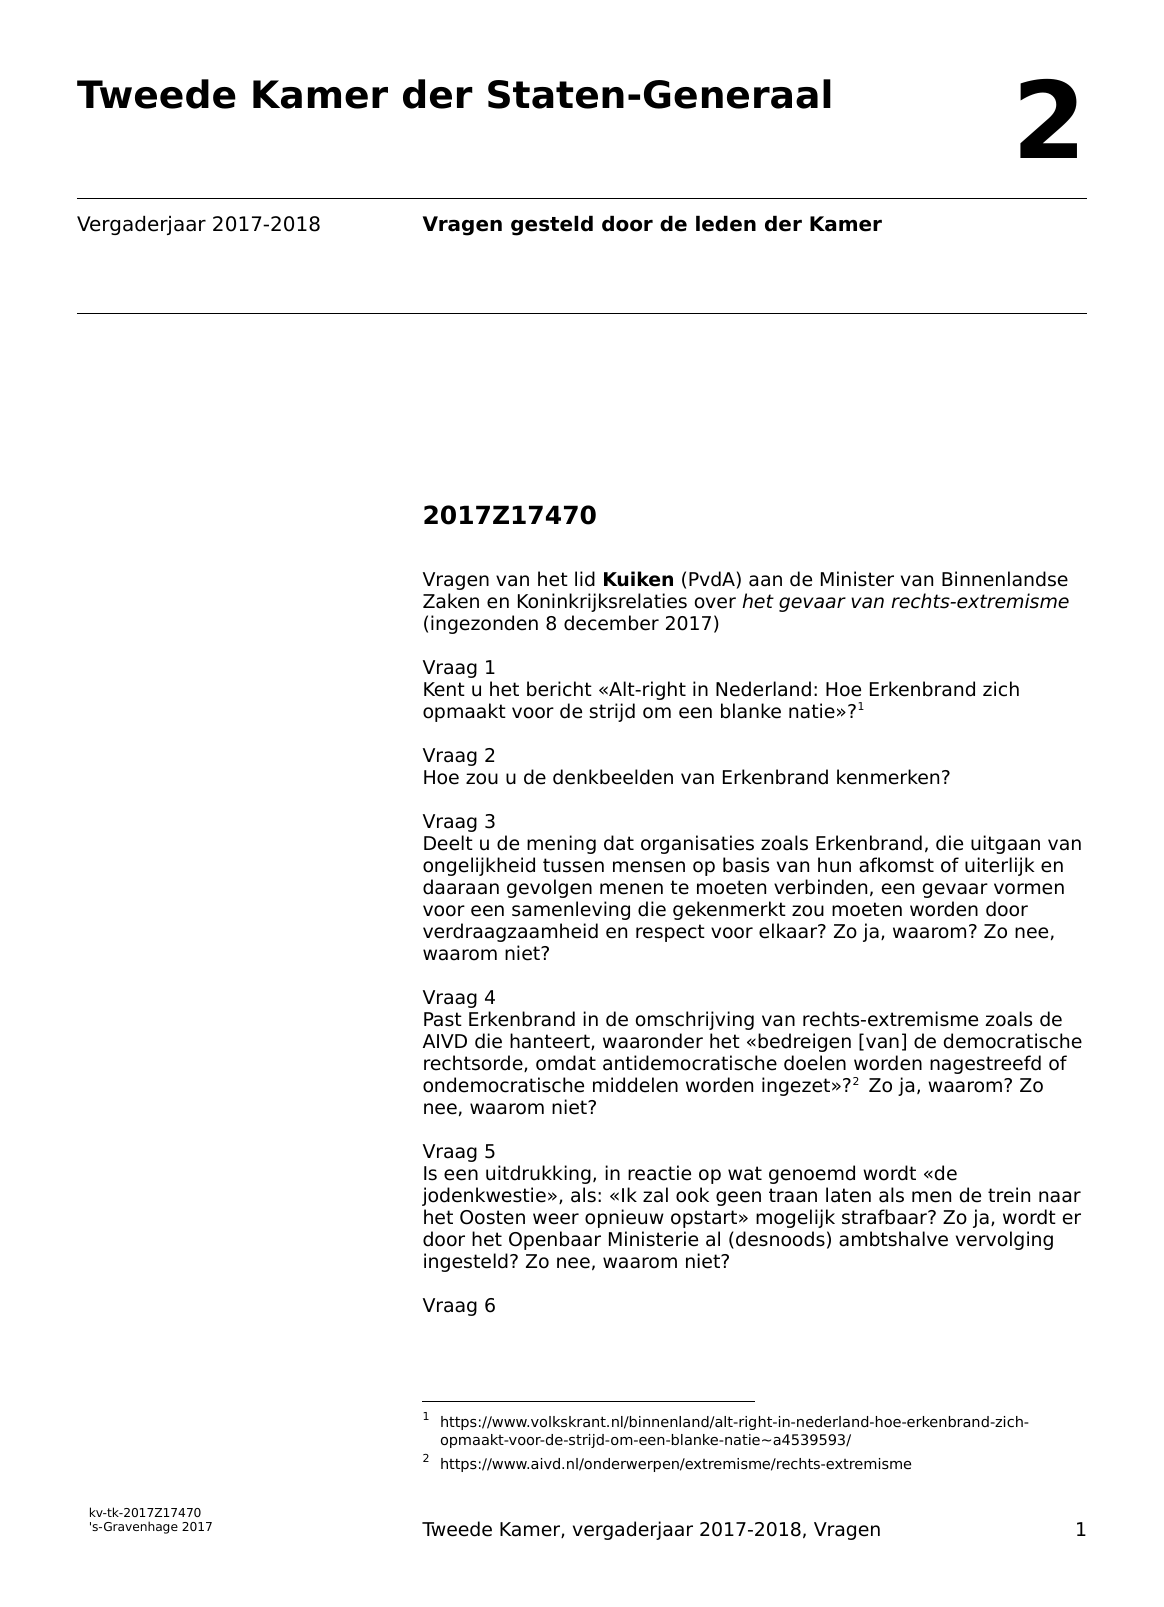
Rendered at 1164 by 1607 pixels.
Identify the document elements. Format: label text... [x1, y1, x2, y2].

text Deelt u de mening dat organisaties zoals Erkenbrand, die uitgaan van ongelijkheid tussen mensen op basis van hun afkomst of uiterlijk en daaraan gevolgen menen te moeten verbinden, een gevaar vormen voor een samenleving die gekenmerkt zou moeten worden door verdraagzaamheid en respect voor elkaar? Zo ja, waarom? Zo nee, waarom niet? [422, 833, 1087, 965]
text Vraag 4 [422, 987, 1087, 1009]
text Vragen van het lid Kuiken (PvdA) aan de Minister van Binnenlandse Zaken en Koninkrijksrelaties over het gevaar van rechts-extremisme (ingezonden 8 december 2017) [422, 569, 1087, 635]
text 's-Gravenhage 2017 [88, 1520, 323, 1534]
text Is een uitdrukking, in reactie op wat genoemd wordt «de jodenkwestie», als: «Ik zal ook geen traan laten als men de trein naar het Oosten weer opnieuw opstart» mogelijk strafbaar? Zo ja, wordt er door het Openbaar Ministerie al (desnoods) ambtshalve vervolging ingesteld? Zo nee, waarom niet? [422, 1163, 1087, 1273]
table_header 2 [886, 59, 1087, 198]
text Vraag 6 [422, 1295, 1087, 1317]
table_cell Vergaderjaar 2017-2018 [77, 199, 422, 313]
table_header Tweede Kamer der Staten-Generaal [77, 59, 886, 198]
text Past Erkenbrand in de omschrijving van rechts-extremisme zoals de AIVD die hanteert, waaronder het «bedreigen [van] de democratische rechtsorde, omdat antidemocratische doelen worden nagestreefd of ondemocratische middelen worden ingezet»? Zo ja, waarom? Zo nee, waarom niet? [422, 1009, 1087, 1119]
text Vraag 5 [422, 1141, 1087, 1163]
text Kent u het bericht «Alt-right in Nederland: Hoe Erkenbrand zich opmaakt voor de strijd om een blanke natie»? [422, 679, 1087, 723]
text kv-tk-2017Z17470 [88, 1506, 323, 1520]
text Vraag 2 [422, 745, 1087, 767]
text https://www.aivd.nl/onderwerpen/extremisme/rechts-extremisme [422, 1452, 1087, 1474]
text https://www.volkskrant.nl/binnenland/alt-right-in-nederland-hoe-erkenbrand-zich-opmaakt-voor-de-strijd-om-een-blanke-natie~a4539593/ [422, 1410, 1087, 1449]
text Vraag 1 [422, 657, 1087, 679]
text Hoe zou u de denkbeelden van Erkenbrand kenmerken? [422, 767, 1087, 789]
text Vraag 3 [422, 811, 1087, 833]
table_cell Vragen gesteld door de leden der Kamer [422, 199, 1087, 313]
text 2017Z17470 [422, 501, 1087, 531]
